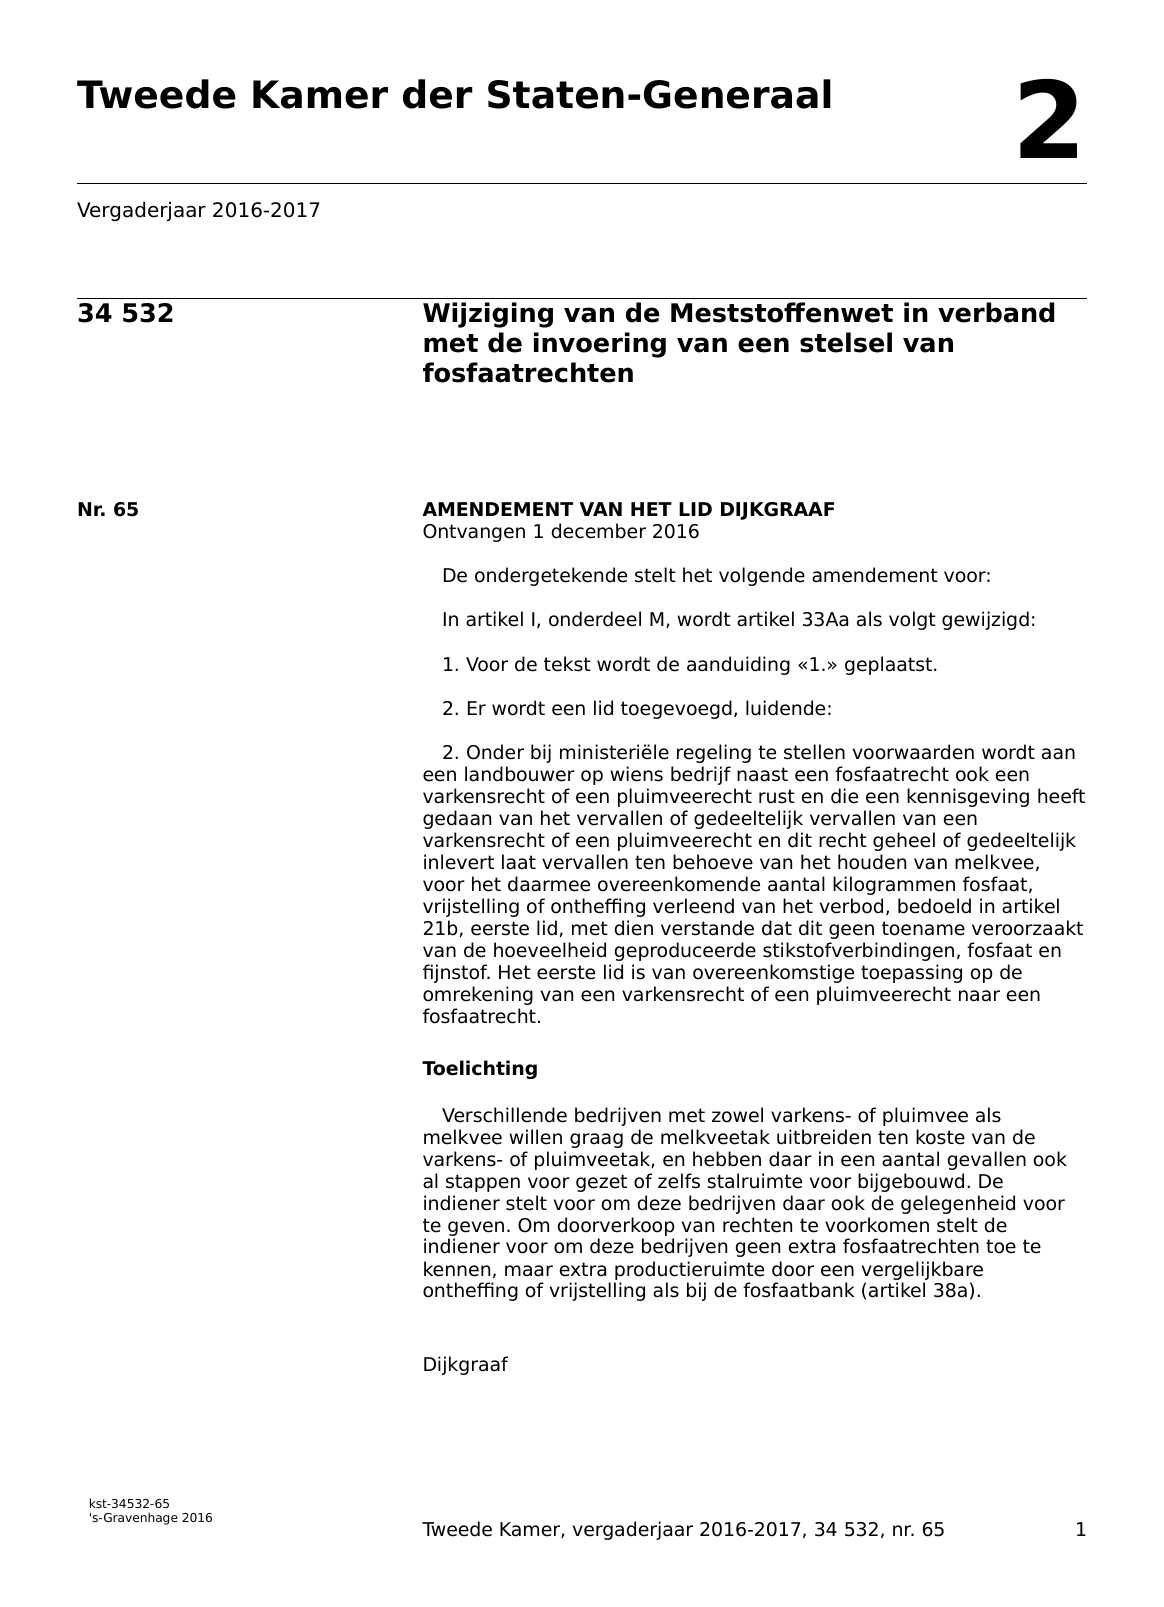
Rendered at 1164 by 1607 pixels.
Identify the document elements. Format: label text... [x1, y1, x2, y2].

text In artikel I, onderdeel M, wordt artikel 33Aa als volgt gewijzigd: [422, 609, 1087, 631]
text 's-Gravenhage 2016 [88, 1511, 323, 1525]
text De ondergetekende stelt het volgende amendement voor: [422, 565, 1087, 587]
text 2. Er wordt een lid toegevoegd, luidende: [422, 698, 1087, 720]
text kst-34532-65 [88, 1497, 323, 1511]
subtitle 34 532 Wijziging van de Meststoffenwet in verband met de invoering van een stelsel van fosfaatrechten [77, 299, 1087, 388]
text 1. Voor de tekst wordt de aanduiding «1.» geplaatst. [422, 653, 1087, 676]
text 2. Onder bij ministeriële regeling te stellen voorwaarden wordt aan een landbouwer op wiens bedrijf naast een fosfaatrecht ook een varkensrecht of een pluimveerecht rust en die een kennisgeving heeft gedaan van het vervallen of gedeeltelijk vervallen van een varkensrecht of een pluimveerecht en dit recht geheel of gedeeltelijk inlevert laat vervallen ten behoeve van het houden van melkvee, voor het daarmee overeenkomende aantal kilogrammen fosfaat, vrijstelling of ontheffing verleend van het verbod, bedoeld in artikel 21b, eerste lid, met dien verstande dat dit geen toename veroorzaakt van de hoeveelheid geproduceerde stikstofverbindingen, fosfaat en fijnstof. Het eerste lid is van overeenkomstige toepassing op de omrekening van een varkensrecht of een pluimveerecht naar een fosfaatrecht. [422, 742, 1087, 1028]
text Verschillende bedrijven met zowel varkens- of pluimvee als melkvee willen graag de melkveetak uitbreiden ten koste van de varkens- of pluimveetak, en hebben daar in een aantal gevallen ook al stappen voor gezet of zelfs stalruimte voor bijgebouwd. De indiener stelt voor om deze bedrijven daar ook de gelegenheid voor te geven. Om doorverkoop van rechten te voorkomen stelt de indiener voor om deze bedrijven geen extra fosfaatrechten toe te kennen, maar extra productieruimte door een vergelijkbare ontheffing of vrijstelling als bij de fosfaatbank (artikel 38a). [422, 1104, 1087, 1302]
text Ontvangen 1 december 2016 [422, 521, 1087, 543]
table_header 2 [886, 59, 1087, 183]
text Dijkgraaf [422, 1332, 1087, 1376]
subtitle Nr. 65 AMENDEMENT VAN HET LID DIJKGRAAF [77, 499, 1087, 521]
table_header Tweede Kamer der Staten-Generaal [77, 59, 886, 183]
table_cell Vergaderjaar 2016-2017 [77, 184, 1087, 298]
subtitle Toelichting [422, 1058, 1087, 1079]
